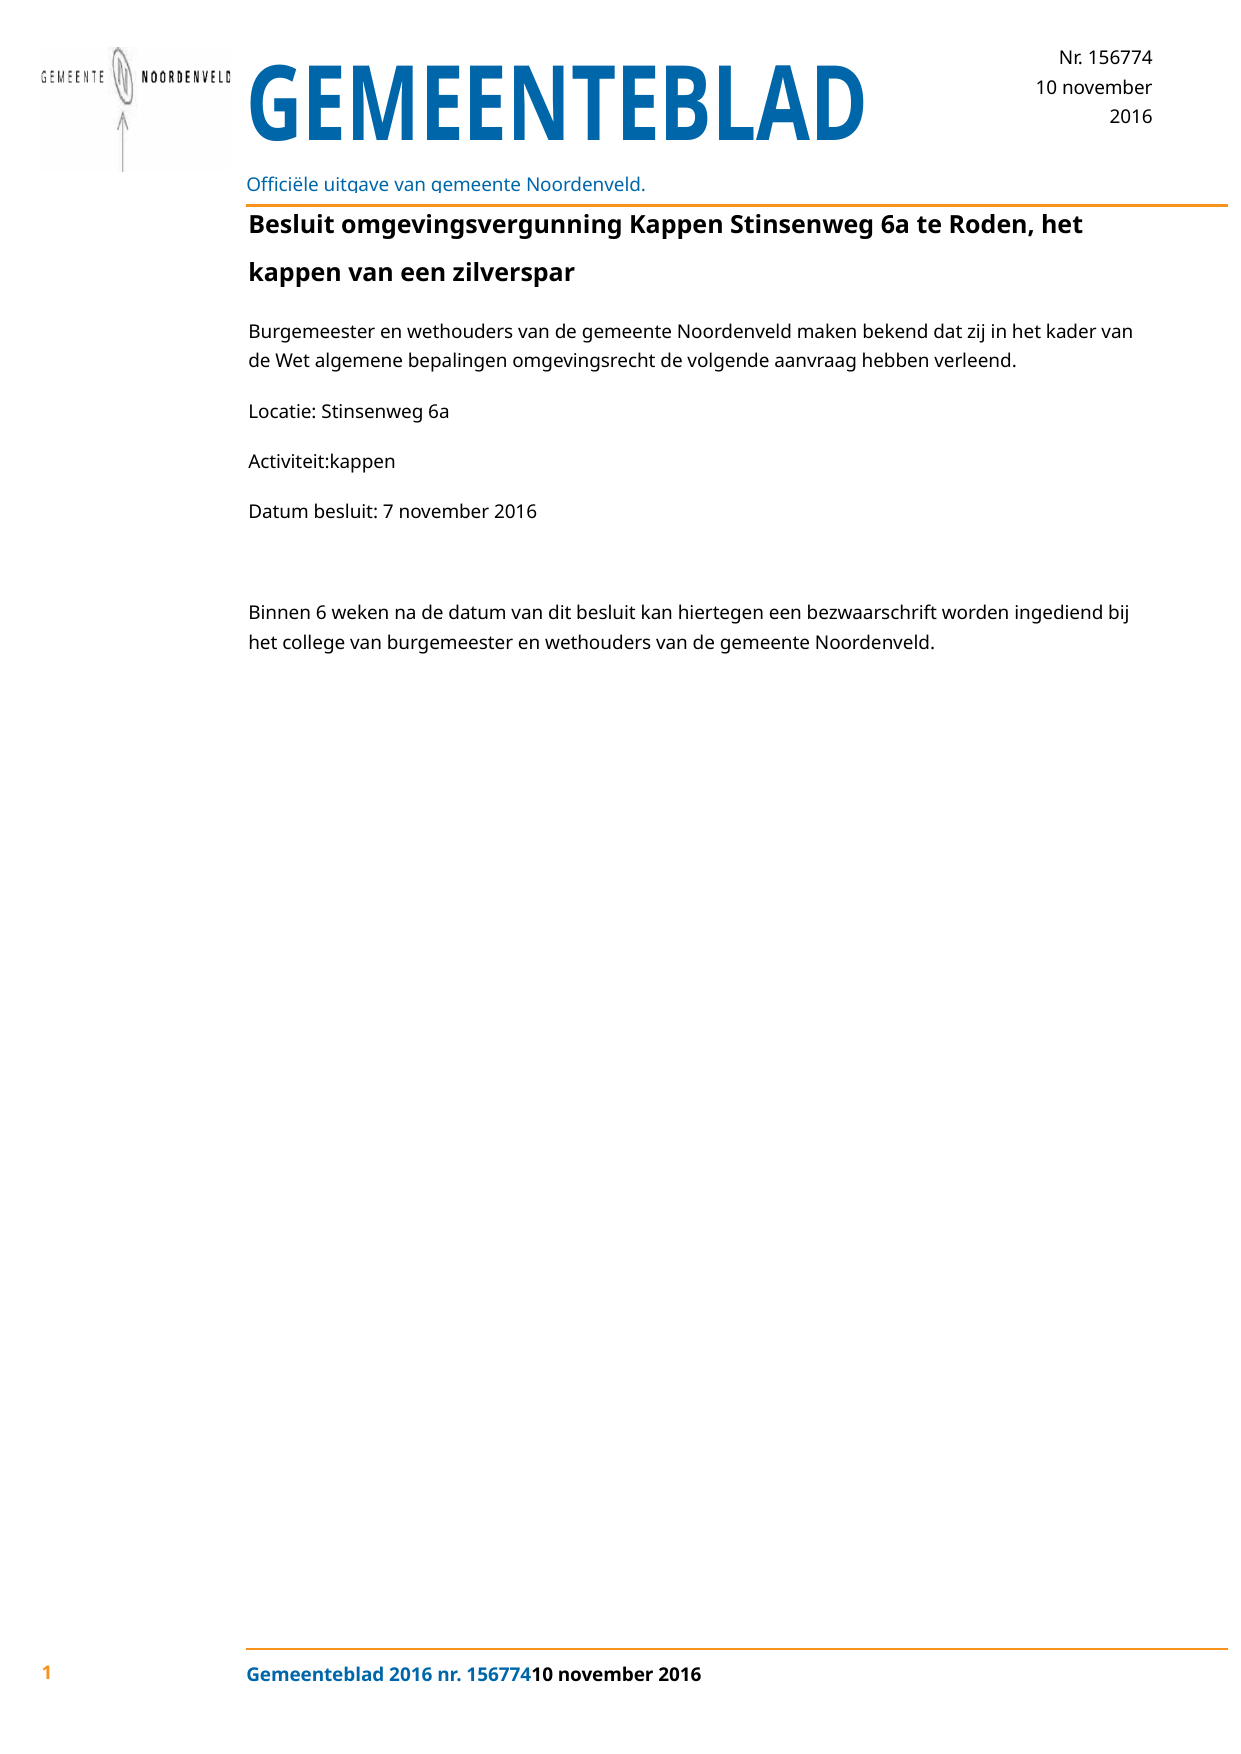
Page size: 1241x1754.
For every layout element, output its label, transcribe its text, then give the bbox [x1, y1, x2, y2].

text Locatie: Stinsenweg 6a [248, 398, 1152, 424]
picture [41, 47, 231, 172]
text Burgemeester en wethouders van de gemeente Noordenveld maken bekend dat zij in het kader van de Wet algemene bepalingen omgevingsrecht de volgende aanvraag hebben verleend. [248, 318, 1152, 373]
text Activiteit:kappen [248, 448, 1152, 474]
text Binnen 6 weken na de datum van dit besluit kan hiertegen een bezwaarschrift worden ingediend bij het college van burgemeester en wethouders van de gemeente Noordenveld. [248, 599, 1152, 655]
text Besluit omgevingsvergunning Kappen Stinsenweg 6a te Roden, het kappen van een zilverspar [248, 207, 1152, 288]
text Datum besluit: 7 november 2016 [248, 499, 1152, 524]
